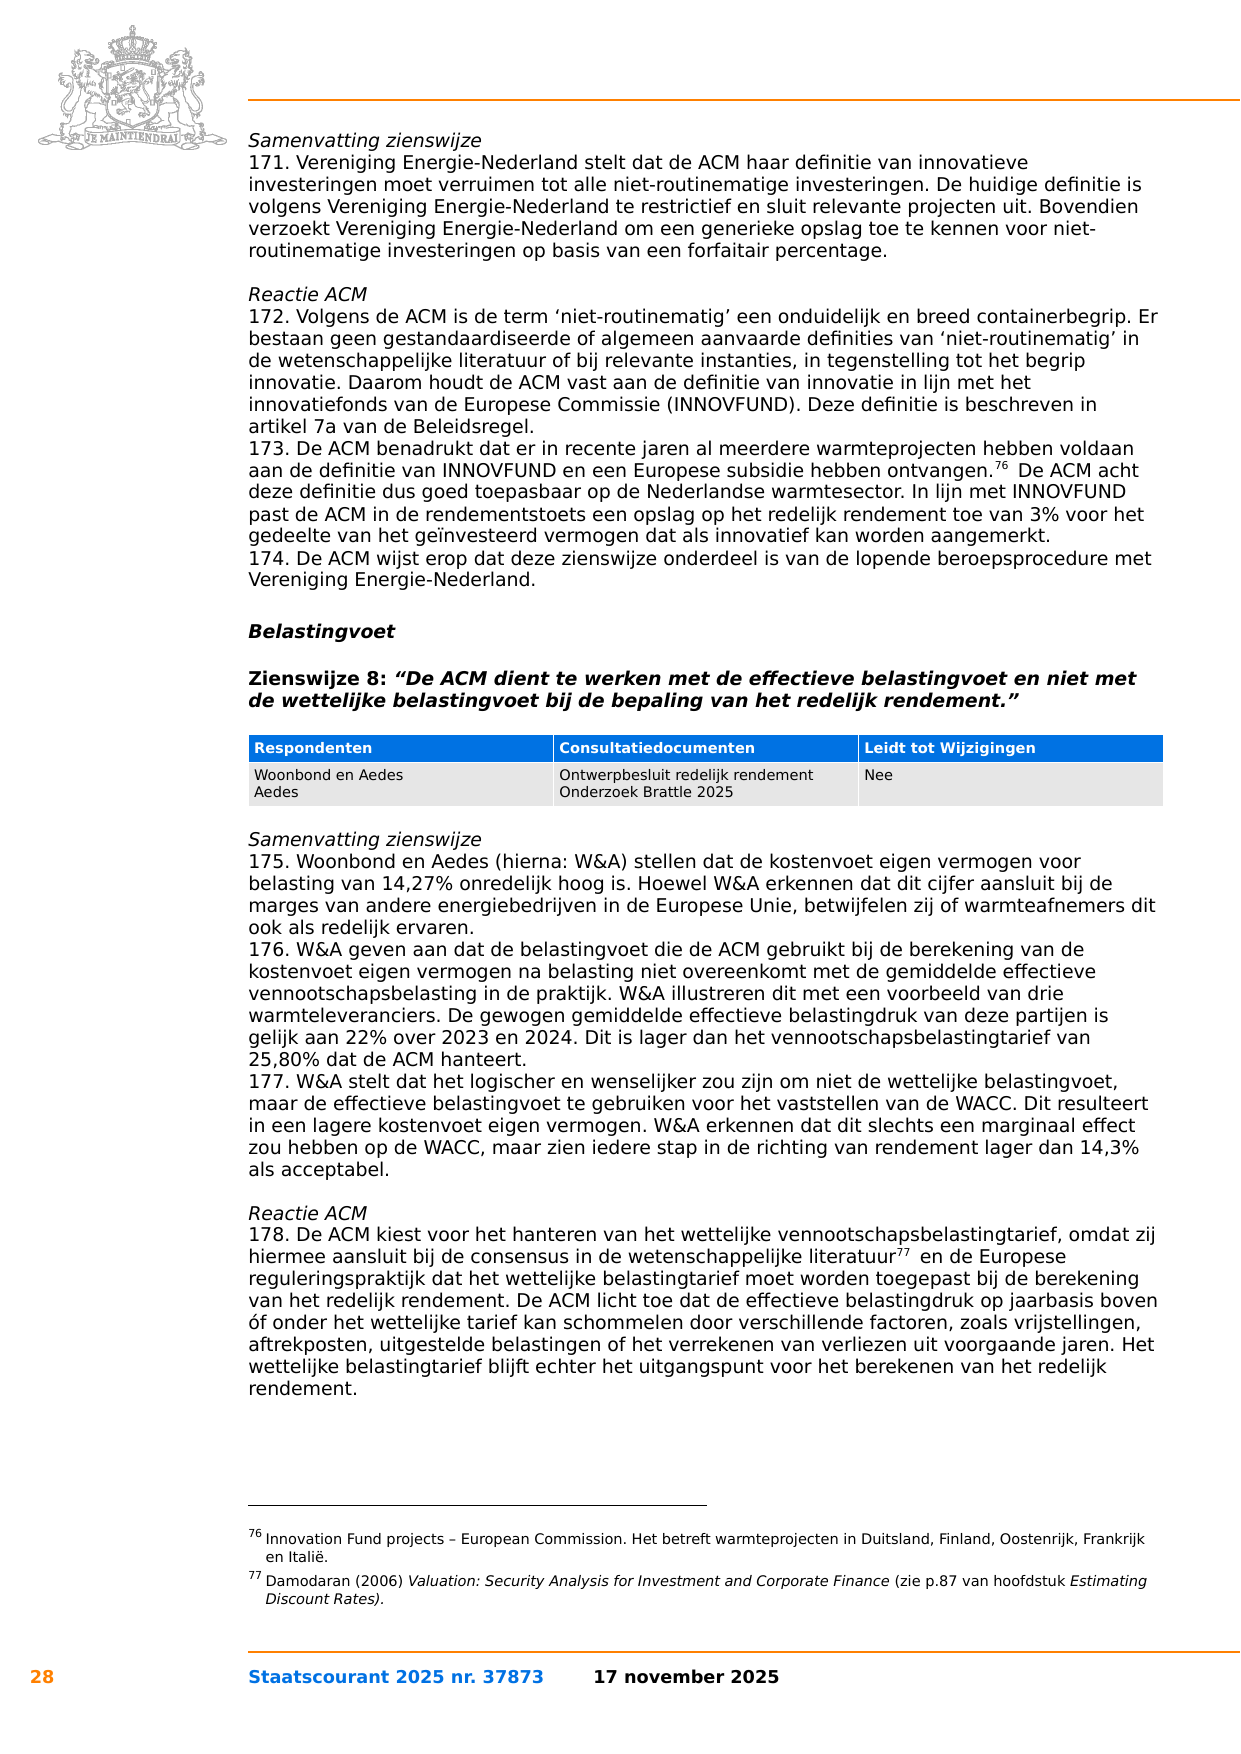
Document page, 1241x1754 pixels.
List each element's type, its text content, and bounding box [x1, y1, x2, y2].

subtitle Reactie ACM [248, 1202, 1163, 1224]
subtitle Belastingvoet [248, 621, 1163, 643]
table_header Respondenten [249, 735, 553, 762]
picture [38, 25, 227, 150]
subtitle Samenvatting zienswijze [248, 829, 1163, 851]
text 176. W&A geven aan dat de belastingvoet die de ACM gebruikt bij de berekening van de kostenvoet eigen vermogen na belasting niet overeenkomt met de gemiddelde effectieve vennootschapsbelasting in de praktijk. W&A illustreren dit met een voorbeeld van drie warmteleveranciers. De gewogen gemiddelde effectieve belastingdruk van deze partijen is gelijk aan 22% over 2023 en 2024. Dit is lager dan het vennootschapsbelastingtarief van 25,80% dat de ACM hanteert. [248, 939, 1163, 1071]
text 171. Vereniging Energie-Nederland stelt dat de ACM haar definitie van innovatieve investeringen moet verruimen tot alle niet-routinematige investeringen. De huidige definitie is volgens Vereniging Energie-Nederland te restrictief en sluit relevante projecten uit. Bovendien verzoekt Vereniging Energie-Nederland om een generieke opslag toe te kennen voor niet-routinematige investeringen op basis van een forfaitair percentage. [248, 152, 1163, 262]
text 177. W&A stelt dat het logischer en wenselijker zou zijn om niet de wettelijke belastingvoet, maar de effectieve belastingvoet te gebruiken voor het vaststellen van de WACC. Dit resulteert in een lagere kostenvoet eigen vermogen. W&A erkennen dat dit slechts een marginaal effect zou hebben op de WACC, maar zien iedere stap in de richting van rendement lager dan 14,3% als acceptabel. [248, 1071, 1163, 1181]
table_cell Ontwerpbesluit redelijk rendement Onderzoek Brattle 2025 [554, 763, 858, 806]
table_header Consultatiedocumenten [554, 735, 858, 762]
text 173. De ACM benadrukt dat er in recente jaren al meerdere warmteprojecten hebben voldaan aan de definitie van INNOVFUND en een Europese subsidie hebben ontvangen. De ACM acht deze definitie dus goed toepasbaar op de Nederlandse warmtesector. In lijn met INNOVFUND past de ACM in de rendementstoets een opslag op het redelijk rendement toe van 3% voor het gedeelte van het geïnvesteerd vermogen dat als innovatief kan worden aangemerkt. [248, 437, 1163, 547]
text 174. De ACM wijst erop dat deze zienswijze onderdeel is van de lopende beroepsprocedure met Vereniging Energie-Nederland. [248, 547, 1163, 591]
subtitle Samenvatting zienswijze [248, 130, 1163, 152]
text 178. De ACM kiest voor het hanteren van het wettelijke vennootschapsbelastingtarief, omdat zij hiermee aansluit bij de consensus in de wetenschappelijke literatuur en de Europese reguleringspraktijk dat het wettelijke belastingtarief moet worden toegepast bij de berekening van het redelijk rendement. De ACM licht toe dat de effectieve belastingdruk op jaarbasis boven óf onder het wettelijke tarief kan schommelen door verschillende factoren, zoals vrijstellingen, aftrekposten, uitgestelde belastingen of het verrekenen van verliezen uit voorgaande jaren. Het wettelijke belastingtarief blijft echter het uitgangspunt voor het berekenen van het redelijk rendement. [248, 1224, 1163, 1400]
text Damodaran (2006) Valuation: Security Analysis for Investment and Corporate Finance (zie p.87 van hoofdstuk Estimating Discount Rates). [248, 1569, 1163, 1608]
table_cell Nee [859, 763, 1163, 806]
table_cell Woonbond en Aedes Aedes [249, 763, 553, 806]
subtitle Reactie ACM [248, 284, 1163, 306]
text Innovation Fund projects – European Commission. Het betreft warmteprojecten in Duitsland, Finland, Oostenrijk, Frankrijk en Italië. [248, 1527, 1163, 1566]
text 172. Volgens de ACM is de term ‘niet-routinematig’ een onduidelijk en breed containerbegrip. Er bestaan geen gestandaardiseerde of algemeen aanvaarde definities van ‘niet-routinematig’ in de wetenschappelijke literatuur of bij relevante instanties, in tegenstelling tot het begrip innovatie. Daarom houdt de ACM vast aan de definitie van innovatie in lijn met het innovatiefonds van de Europese Commissie (INNOVFUND). Deze definitie is beschreven in artikel 7a van de Beleidsregel. [248, 306, 1163, 437]
text 175. Woonbond en Aedes (hierna: W&A) stellen dat de kostenvoet eigen vermogen voor belasting van 14,27% onredelijk hoog is. Hoewel W&A erkennen dat dit cijfer aansluit bij de marges van andere energiebedrijven in de Europese Unie, betwijfelen zij of warmteafnemers dit ook als redelijk ervaren. [248, 851, 1163, 939]
subtitle Zienswijze 8: “De ACM dient te werken met de effectieve belastingvoet en niet met de wettelijke belastingvoet bij de bepaling van het redelijk rendement.” [248, 668, 1163, 712]
table_header Leidt tot Wijzigingen [859, 735, 1163, 762]
